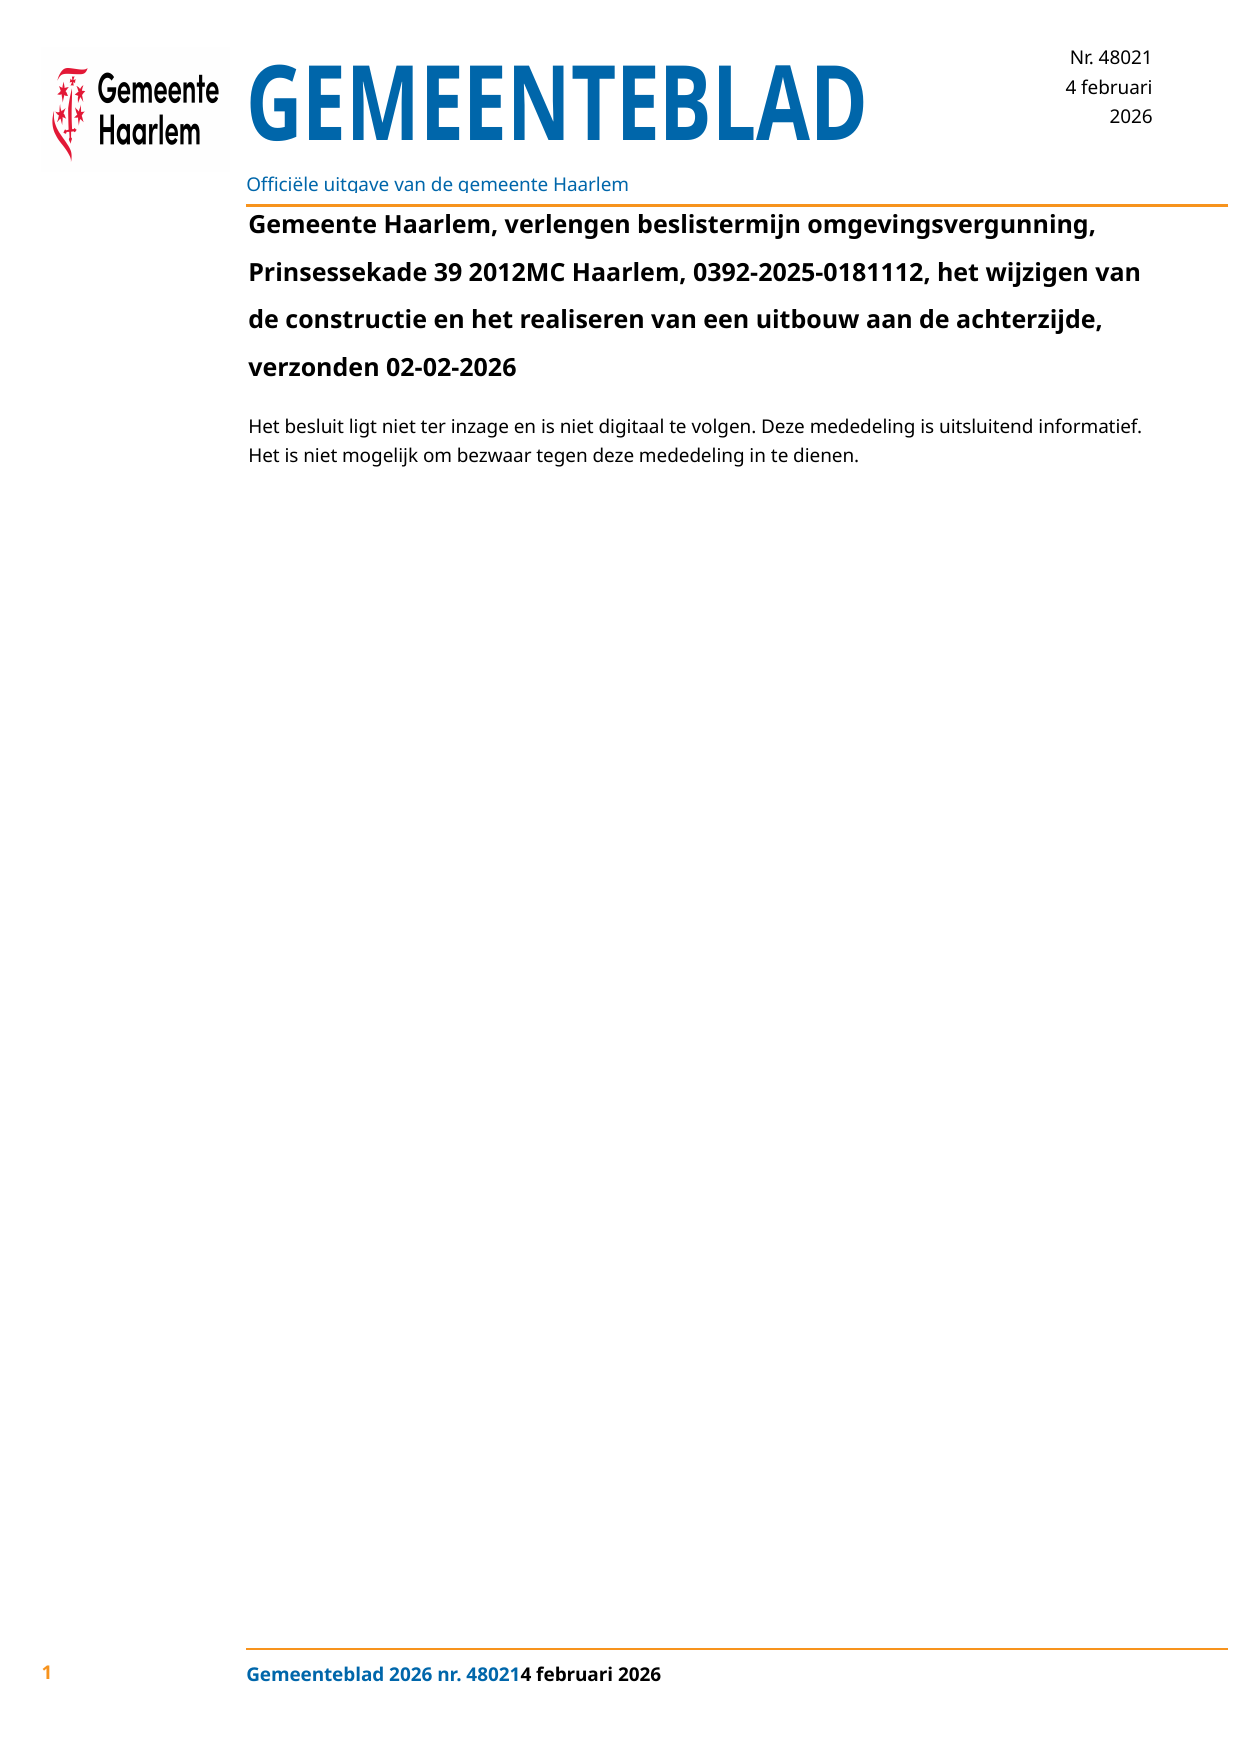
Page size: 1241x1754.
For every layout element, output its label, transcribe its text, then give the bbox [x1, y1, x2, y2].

text Gemeente Haarlem, verlengen beslistermijn omgevingsvergunning, Prinsessekade 39 2012MC Haarlem, 0392-2025-0181112, het wijzigen van de constructie en het realiseren van een uitbouw aan de achterzijde, verzonden 02-02-2026 [248, 207, 1152, 384]
text Het besluit ligt niet ter inzage en is niet digitaal te volgen. Deze mededeling is uitsluitend informatief. Het is niet mogelijk om bezwaar tegen deze mededeling in te dienen. [248, 413, 1152, 468]
picture [41, 47, 231, 172]
